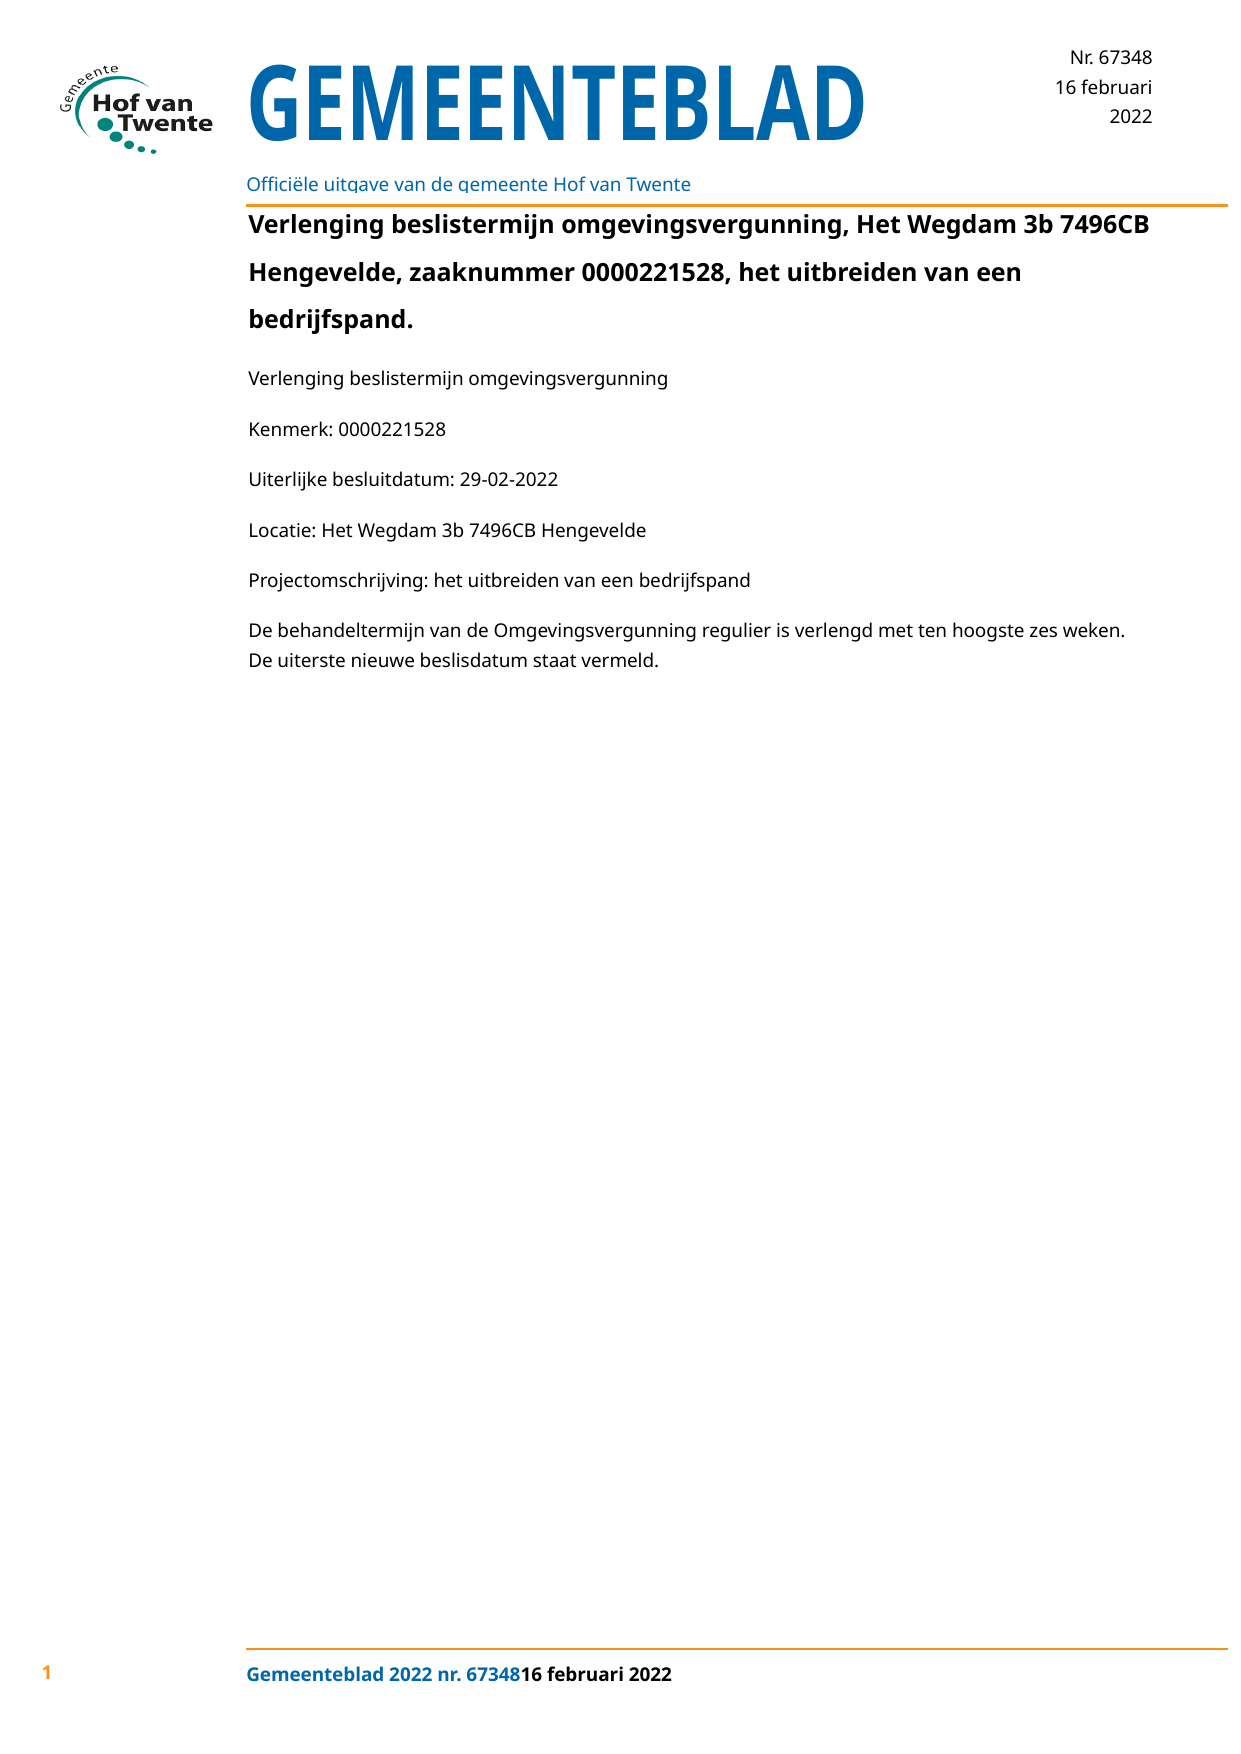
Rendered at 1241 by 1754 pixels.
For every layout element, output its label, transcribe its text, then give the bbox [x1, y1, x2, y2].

text Verlenging beslistermijn omgevingsvergunning [248, 366, 1152, 391]
text Projectomschrijving: het uitbreiden van een bedrijfspand [248, 567, 1152, 593]
picture [41, 47, 231, 172]
text Locatie: Het Wegdam 3b 7496CB Hengevelde [248, 517, 1152, 542]
text Uiterlijke besluitdatum: 29-02-2022 [248, 466, 1152, 492]
text De behandeltermijn van de Omgevingsvergunning regulier is verlengd met ten hoogste zes weken. De uiterste nieuwe beslisdatum staat vermeld. [248, 618, 1152, 673]
text Kenmerk: 0000221528 [248, 416, 1152, 442]
text Verlenging beslistermijn omgevingsvergunning, Het Wegdam 3b 7496CB Hengevelde, zaaknummer 0000221528, het uitbreiden van een bedrijfspand. [248, 207, 1152, 336]
